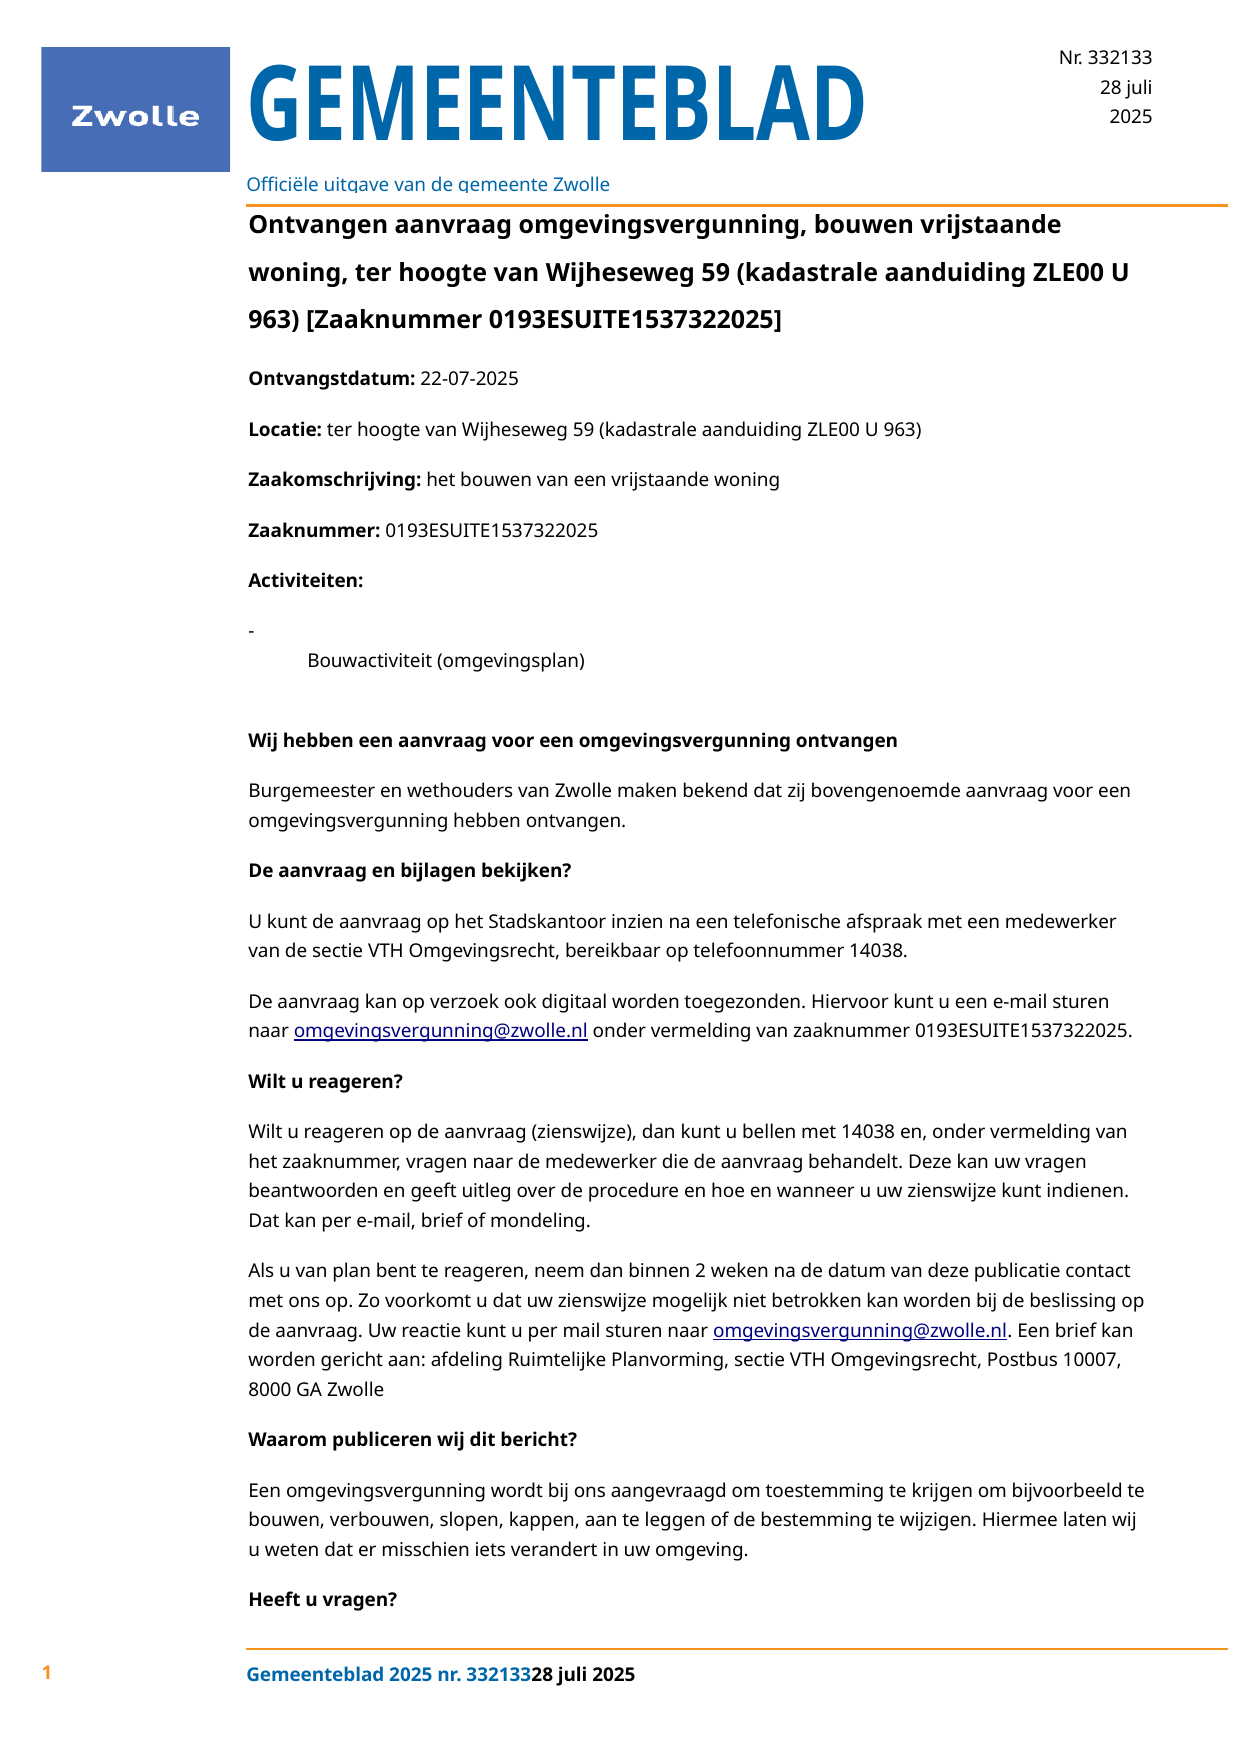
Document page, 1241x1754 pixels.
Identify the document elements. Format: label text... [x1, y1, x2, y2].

text U kunt de aanvraag op het Stadskantoor inzien na een telefonische afspraak met een medewerker van de sectie VTH Omgevingsrecht, bereikbaar op telefoonnummer 14038. [248, 908, 1152, 963]
picture [41, 47, 231, 172]
text Burgemeester en wethouders van Zwolle maken bekend dat zij bovengenoemde aanvraag voor een omgevingsvergunning hebben ontvangen. [248, 778, 1152, 833]
text De aanvraag en bijlagen bekijken? [248, 858, 1152, 883]
text Locatie: ter hoogte van Wijheseweg 59 (kadastrale aanduiding ZLE00 U 963) [248, 416, 1152, 442]
text Heeft u vragen? [248, 1586, 1152, 1612]
text Wilt u reageren? [248, 1068, 1152, 1094]
text Ontvangen aanvraag omgevingsvergunning, bouwen vrijstaande woning, ter hoogte van Wijheseweg 59 (kadastrale aanduiding ZLE00 U 963) [Zaaknummer 0193ESUITE1537322025] [248, 207, 1152, 336]
text Wij hebben een aanvraag voor een omgevingsvergunning ontvangen [248, 727, 1152, 753]
text Activiteiten: [248, 567, 1152, 593]
text Zaakomschrijving: het bouwen van een vrijstaande woning [248, 466, 1152, 492]
text Ontvangstdatum: 22-07-2025 [248, 366, 1152, 391]
text Een omgevingsvergunning wordt bij ons aangevraagd om toestemming te krijgen om bijvoorbeeld te bouwen, verbouwen, slopen, kappen, aan te leggen of de bestemming te wijzigen. Hiermee laten wij u weten dat er misschien iets verandert in uw omgeving. [248, 1477, 1152, 1562]
text De aanvraag kan op verzoek ook digitaal worden toegezonden. Hiervoor kunt u een e-mail sturen naar omgevingsvergunning@zwolle.nl onder vermelding van zaaknummer 0193ESUITE1537322025. [248, 988, 1152, 1043]
text Als u van plan bent te reageren, neem dan binnen 2 weken na de datum van deze publicatie contact met ons op. Zo voorkomt u dat uw zienswijze mogelijk niet betrokken kan worden bij de beslissing op de aanvraag. Uw reactie kunt u per mail sturen naar omgevingsvergunning@zwolle.nl. Een brief kan worden gericht aan: afdeling Ruimtelijke Planvorming, sectie VTH Omgevingsrecht, Postbus 10007, 8000 GA Zwolle [248, 1258, 1152, 1402]
text Zaaknummer: 0193ESUITE1537322025 [248, 517, 1152, 542]
list Bouwactiviteit (omgevingsplan) [248, 647, 1152, 673]
text Wilt u reageren op de aanvraag (zienswijze), dan kunt u bellen met 14038 en, onder vermelding van het zaaknummer, vragen naar de medewerker die de aanvraag behandelt. Deze kan uw vragen beantwoorden en geeft uitleg over de procedure en hoe en wanneer u uw zienswijze kunt indienen. Dat kan per e-mail, brief of mondeling. [248, 1118, 1152, 1233]
text Waarom publiceren wij dit bericht? [248, 1426, 1152, 1452]
